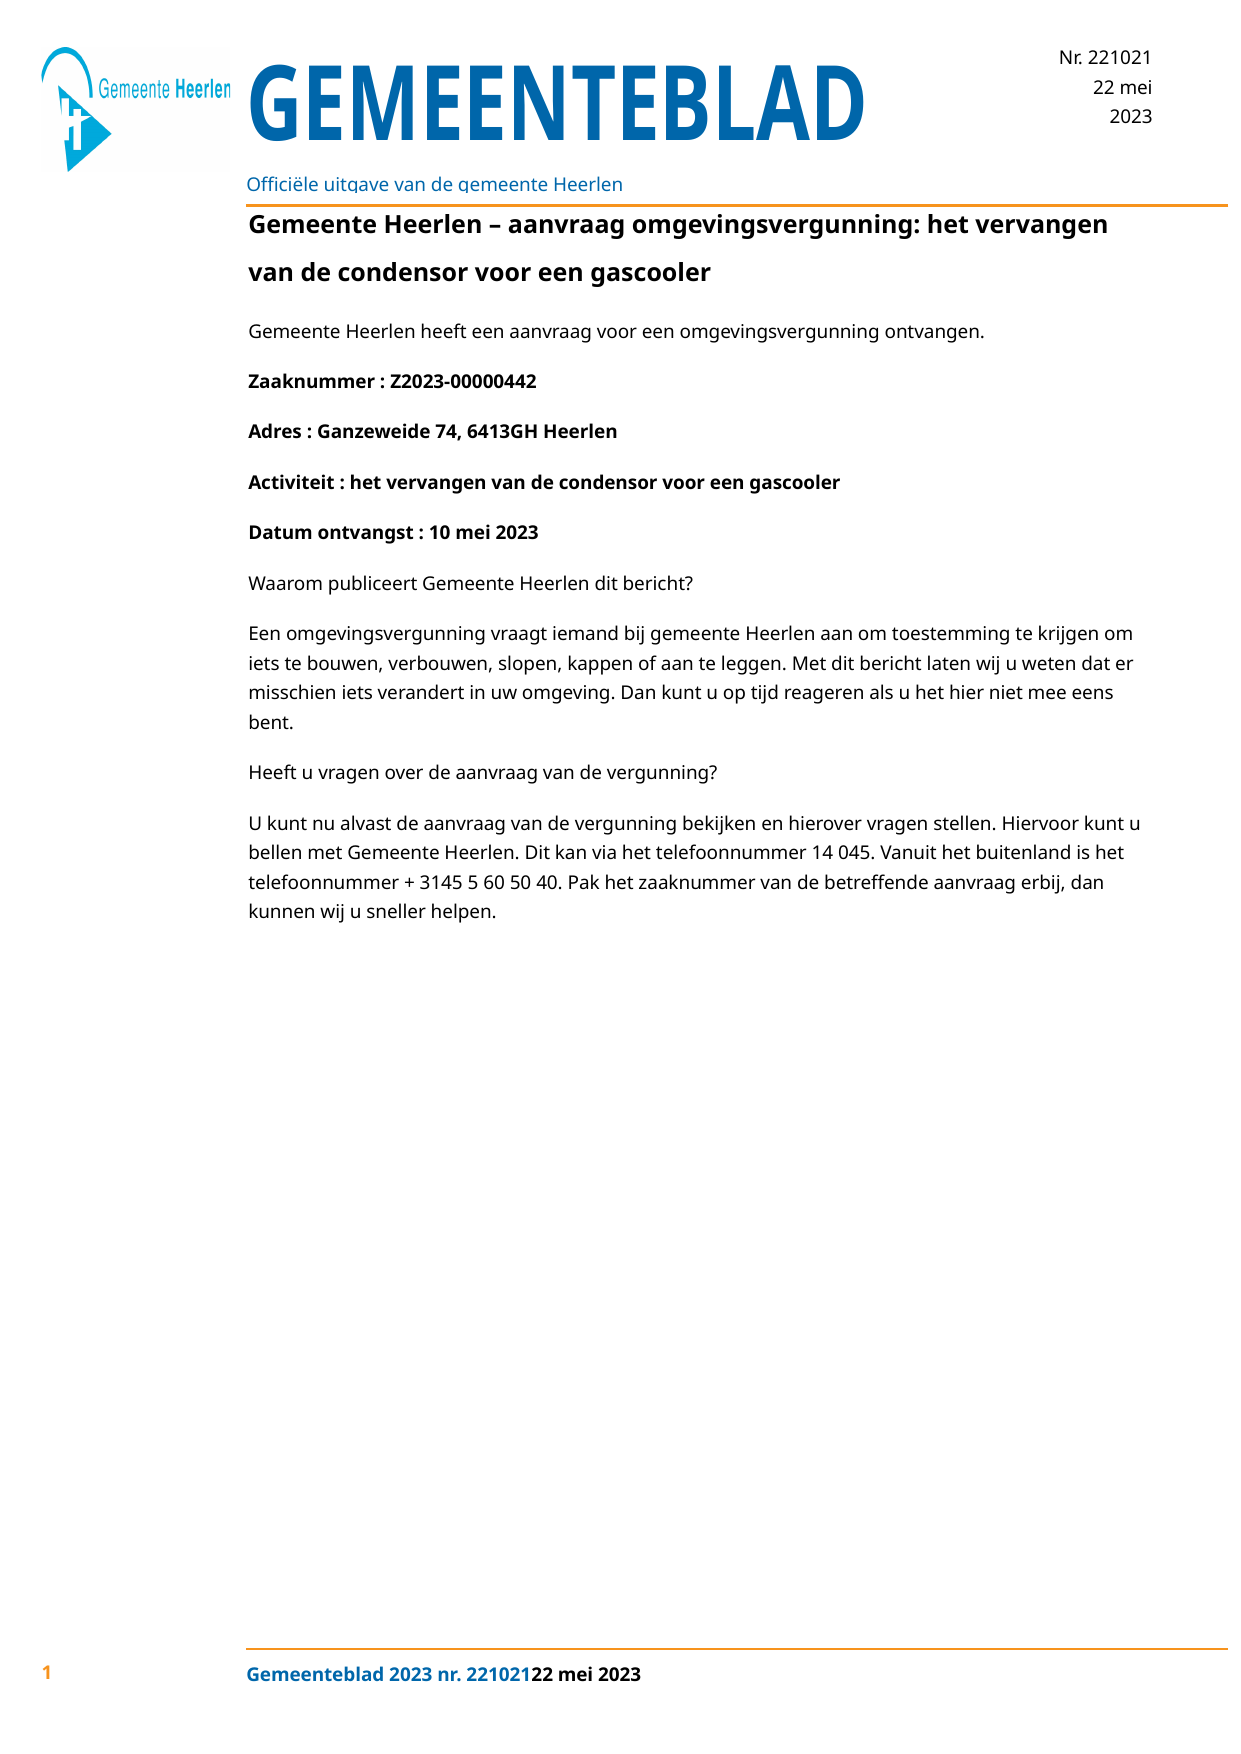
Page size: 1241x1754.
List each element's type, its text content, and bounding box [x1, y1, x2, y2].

text Waarom publiceert Gemeente Heerlen dit bericht? [248, 570, 1152, 596]
text Gemeente Heerlen – aanvraag omgevingsvergunning: het vervangen van de condensor voor een gascooler [248, 207, 1152, 288]
text Zaaknummer : Z2023-00000442 [248, 368, 1152, 394]
text Gemeente Heerlen heeft een aanvraag voor een omgevingsvergunning ontvangen. [248, 318, 1152, 344]
picture [41, 47, 59, 70]
text Een omgevingsvergunning vraagt iemand bij gemeente Heerlen aan om toestemming te krijgen om iets te bouwen, verbouwen, slopen, kappen of aan te leggen. Met dit bericht laten wij u weten dat er misschien iets verandert in uw omgeving. Dan kunt u op tijd reageren als u het hier niet mee eens bent. [248, 620, 1152, 735]
text U kunt nu alvast de aanvraag van de vergunning bekijken en hierover vragen stellen. Hiervoor kunt u bellen met Gemeente Heerlen. Dit kan via het telefoonnummer 14 045. Vanuit het buitenland is het telefoonnummer + 3145 5 60 50 40. Pak het zaaknummer van de betreffende aanvraag erbij, dan kunnen wij u sneller helpen. [248, 810, 1152, 924]
text Datum ontvangst : 10 mei 2023 [248, 519, 1152, 545]
text Heeft u vragen over de aanvraag van de vergunning? [248, 759, 1152, 785]
text Activiteit : het vervangen van de condensor voor een gascooler [248, 469, 1152, 495]
text Adres : Ganzeweide 74, 6413GH Heerlen [248, 419, 1152, 444]
picture [41, 47, 231, 172]
